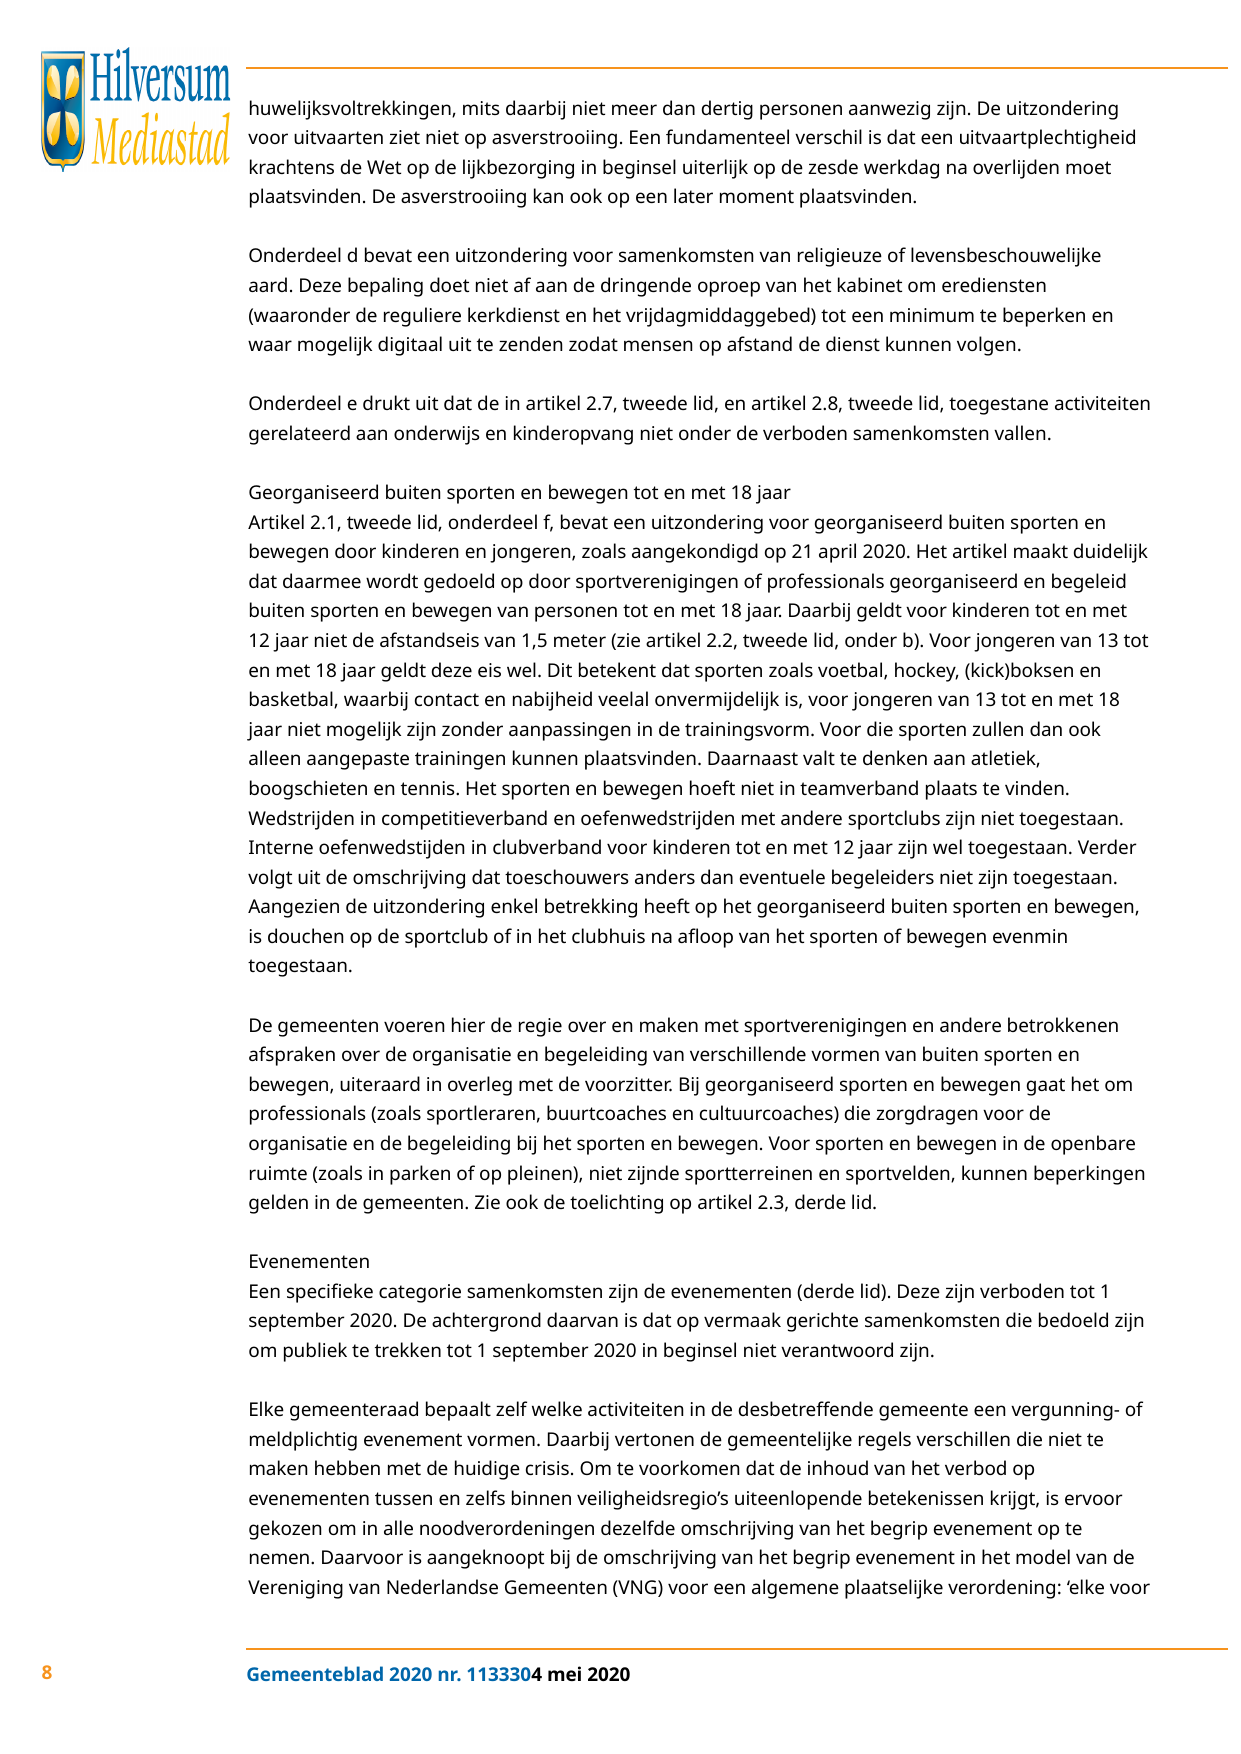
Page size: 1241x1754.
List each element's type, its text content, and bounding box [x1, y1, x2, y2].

text De gemeenten voeren hier de regie over en maken met sportverenigingen en andere betrokkenen afspraken over de organisatie en begeleiding van verschillende vormen van buiten sporten en bewegen, uiteraard in overleg met de voorzitter. Bij georganiseerd sporten en bewegen gaat het om professionals (zoals sportleraren, buurtcoaches en cultuurcoaches) die zorgdragen voor de organisatie en de begeleiding bij het sporten en bewegen. Voor sporten en bewegen in de openbare ruimte (zoals in parken of op pleinen), niet zijnde sportterreinen en sportvelden, kunnen beperkingen gelden in de gemeenten. Zie ook de toelichting op artikel 2.3, derde lid. [248, 1012, 1152, 1215]
text huwelijksvoltrekkingen, mits daarbij niet meer dan dertig personen aanwezig zijn. De uitzondering voor uitvaarten ziet niet op asverstrooiing. Een fundamenteel verschil is dat een uitvaartplechtigheid krachtens de Wet op de lijkbezorging in beginsel uiterlijk op de zesde werkdag na overlijden moet plaatsvinden. De asverstrooiing kan ook op een later moment plaatsvinden. [248, 95, 1152, 209]
text Elke gemeenteraad bepaalt zelf welke activiteiten in de desbetreffende gemeente een vergunning- of meldplichtig evenement vormen. Daarbij vertonen de gemeentelijke regels verschillen die niet te maken hebben met de huidige crisis. Om te voorkomen dat de inhoud van het verbod op evenementen tussen en zelfs binnen veiligheidsregio’s uiteenlopende betekenissen krijgt, is ervoor gekozen om in alle noodverordeningen dezelfde omschrijving van het begrip evenement op te nemen. Daarvoor is aangeknoopt bij de omschrijving van het begrip evenement in het model van de Vereniging van Nederlandse Gemeenten (VNG) voor een algemene plaatselijke verordening: ‘elke voor [248, 1396, 1152, 1600]
text Onderdeel d bevat een uitzondering voor samenkomsten van religieuze of levensbeschouwelijke aard. Deze bepaling doet niet af aan de dringende oproep van het kabinet om erediensten (waaronder de reguliere kerkdienst en het vrijdagmiddaggebed) tot een minimum te beperken en waar mogelijk digitaal uit te zenden zodat mensen op afstand de dienst kunnen volgen. [248, 243, 1152, 357]
text Onderdeel e drukt uit dat de in artikel 2.7, tweede lid, en artikel 2.8, tweede lid, toegestane activiteiten gerelateerd aan onderwijs en kinderopvang niet onder de verboden samenkomsten vallen. [248, 391, 1152, 446]
text Evenementen [248, 1248, 1152, 1274]
text Een specifieke categorie samenkomsten zijn de evenementen (derde lid). Deze zijn verboden tot 1 september 2020. De achtergrond daarvan is dat op vermaak gerichte samenkomsten die bedoeld zijn om publiek te trekken tot 1 september 2020 in beginsel niet verantwoord zijn. [248, 1278, 1152, 1363]
text Georganiseerd buiten sporten en bewegen tot en met 18 jaar [248, 479, 1152, 505]
picture [41, 47, 231, 172]
text Artikel 2.1, tweede lid, onderdeel f, bevat een uitzondering voor georganiseerd buiten sporten en bewegen door kinderen en jongeren, zoals aangekondigd op 21 april 2020. Het artikel maakt duidelijk dat daarmee wordt gedoeld op door sportverenigingen of professionals georganiseerd en begeleid buiten sporten en bewegen van personen tot en met 18 jaar. Daarbij geldt voor kinderen tot en met 12 jaar niet de afstandseis van 1,5 meter (zie artikel 2.2, tweede lid, onder b). Voor jongeren van 13 tot en met 18 jaar geldt deze eis wel. Dit betekent dat sporten zoals voetbal, hockey, (kick)boksen en basketbal, waarbij contact en nabijheid veelal onvermijdelijk is, voor jongeren van 13 tot en met 18 jaar niet mogelijk zijn zonder aanpassingen in de trainingsvorm. Voor die sporten zullen dan ook alleen aangepaste trainingen kunnen plaatsvinden. Daarnaast valt te denken aan atletiek, boogschieten en tennis. Het sporten en bewegen hoeft niet in teamverband plaats te vinden. Wedstrijden in competitieverband en oefenwedstrijden met andere sportclubs zijn niet toegestaan. Interne oefenwedstijden in clubverband voor kinderen tot en met 12 jaar zijn wel toegestaan. Verder volgt uit de omschrijving dat toeschouwers anders dan eventuele begeleiders niet zijn toegestaan. Aangezien de uitzondering enkel betrekking heeft op het georganiseerd buiten sporten en bewegen, is douchen op de sportclub of in het clubhuis na afloop van het sporten of bewegen evenmin toegestaan. [248, 509, 1152, 978]
